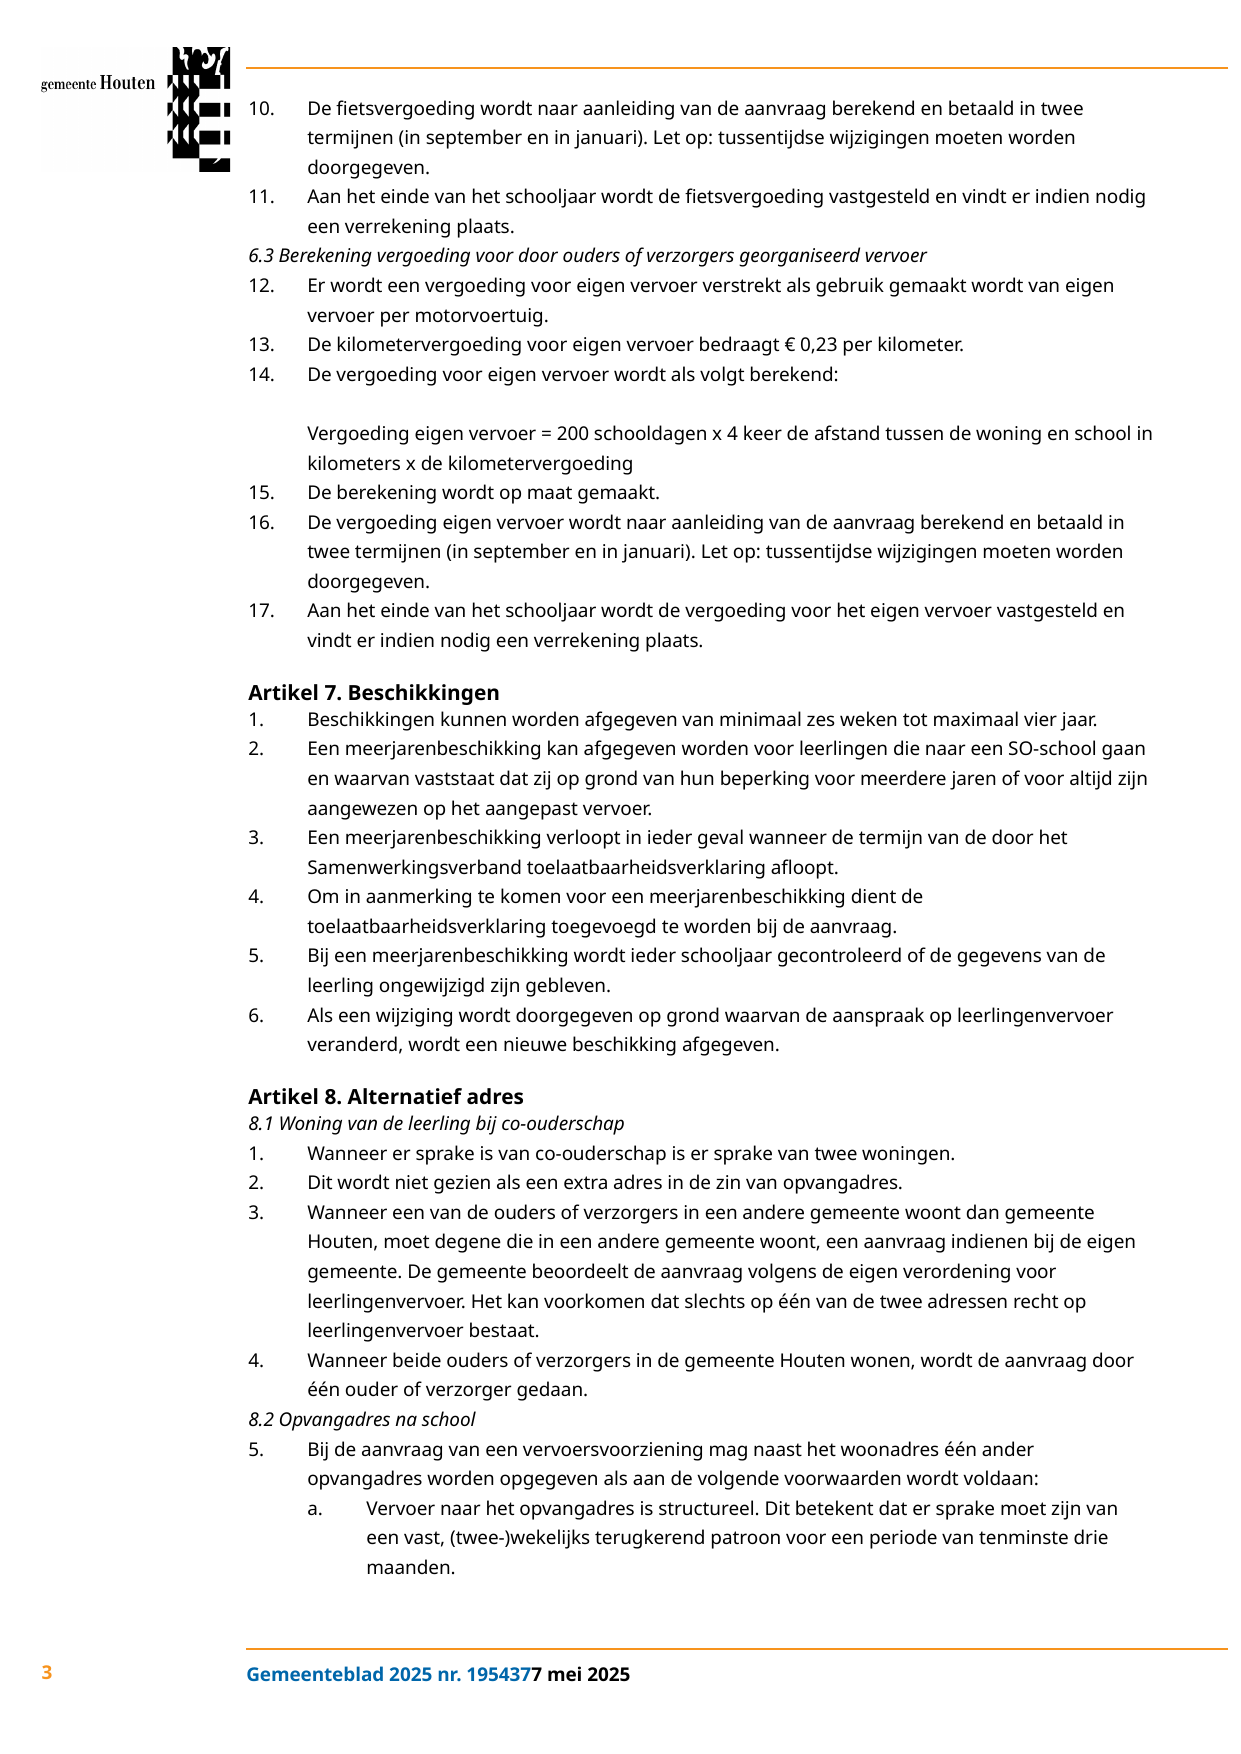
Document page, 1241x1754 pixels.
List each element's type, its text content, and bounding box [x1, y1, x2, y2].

list De vergoeding eigen vervoer wordt naar aanleiding van de aanvraag berekend en betaald in twee termijnen (in september en in januari). Let op: tussentijdse wijzigingen moeten worden doorgegeven. [248, 509, 1152, 594]
list Wanneer beide ouders of verzorgers in de gemeente Houten wonen, wordt de aanvraag door één ouder of verzorger gedaan. [248, 1347, 1152, 1402]
list De fietsvergoeding wordt naar aanleiding van de aanvraag berekend en betaald in twee termijnen (in september en in januari). Let op: tussentijdse wijzigingen moeten worden doorgegeven. [248, 95, 1152, 180]
text 6.3 Berekening vergoeding voor door ouders of verzorgers georganiseerd vervoer [248, 243, 1152, 268]
list Vervoer naar het opvangadres is structureel. Dit betekent dat er sprake moet zijn van een vast, (twee-)wekelijks terugkerend patroon voor een periode van tenminste drie maanden. [307, 1495, 1152, 1580]
text Artikel 7. Beschikkingen [248, 678, 1152, 706]
list De kilometervergoeding voor eigen vervoer bedraagt € 0,23 per kilometer. [248, 331, 1152, 357]
picture [41, 47, 231, 172]
list Er wordt een vergoeding voor eigen vervoer verstrekt als gebruik gemaakt wordt van eigen vervoer per motorvoertuig. [248, 272, 1152, 328]
list Aan het einde van het schooljaar wordt de fietsvergoeding vastgesteld en vindt er indien nodig een verrekening plaats. [248, 183, 1152, 239]
list De vergoeding voor eigen vervoer wordt als volgt berekend: [248, 361, 1152, 387]
list Dit wordt niet gezien als een extra adres in de zin van opvangadres. [248, 1169, 1152, 1195]
list Bij een meerjarenbeschikking wordt ieder schooljaar gecontroleerd of de gegevens van de leerling ongewijzigd zijn gebleven. [248, 943, 1152, 998]
list Wanneer een van de ouders of verzorgers in een andere gemeente woont dan gemeente Houten, moet degene die in een andere gemeente woont, een aanvraag indienen bij de eigen gemeente. De gemeente beoordeelt de aanvraag volgens de eigen verordening voor leerlingenvervoer. Het kan voorkomen dat slechts op één van de twee adressen recht op leerlingenvervoer bestaat. [248, 1199, 1152, 1343]
list Als een wijziging wordt doorgegeven op grond waarvan de aanspraak op leerlingenvervoer veranderd, wordt een nieuwe beschikking afgegeven. [248, 1002, 1152, 1057]
list Een meerjarenbeschikking kan afgegeven worden voor leerlingen die naar een SO-school gaan en waarvan vaststaat dat zij op grond van hun beperking voor meerdere jaren of voor altijd zijn aangewezen op het aangepast vervoer. [248, 736, 1152, 821]
list De berekening wordt op maat gemaakt. [248, 479, 1152, 505]
table_header Vergoeding eigen vervoer = 200 schooldagen x 4 keer de afstand tussen de woning en school in kilometers x de kilometervergoeding [307, 420, 1211, 476]
text Artikel 8. Alternatief adres [248, 1082, 1152, 1110]
list Bij de aanvraag van een vervoersvoorziening mag naast het woonadres één ander opvangadres worden opgegeven als aan de volgende voorwaarden wordt voldaan: [248, 1436, 1152, 1491]
list Om in aanmerking te komen voor een meerjarenbeschikking dient de toelaatbaarheidsverklaring toegevoegd te worden bij de aanvraag. [248, 883, 1152, 939]
list Een meerjarenbeschikking verloopt in ieder geval wanneer de termijn van de door het Samenwerkingsverband toelaatbaarheidsverklaring afloopt. [248, 824, 1152, 880]
text 8.2 Opvangadres na school [248, 1406, 1152, 1432]
list Aan het einde van het schooljaar wordt de vergoeding voor het eigen vervoer vastgesteld en vindt er indien nodig een verrekening plaats. [248, 598, 1152, 653]
list Wanneer er sprake is van co-ouderschap is er sprake van twee woningen. [248, 1140, 1152, 1166]
text 8.1 Woning van de leerling bij co-ouderschap [248, 1110, 1152, 1136]
list Beschikkingen kunnen worden afgegeven van minimaal zes weken tot maximaal vier jaar. [248, 706, 1152, 732]
